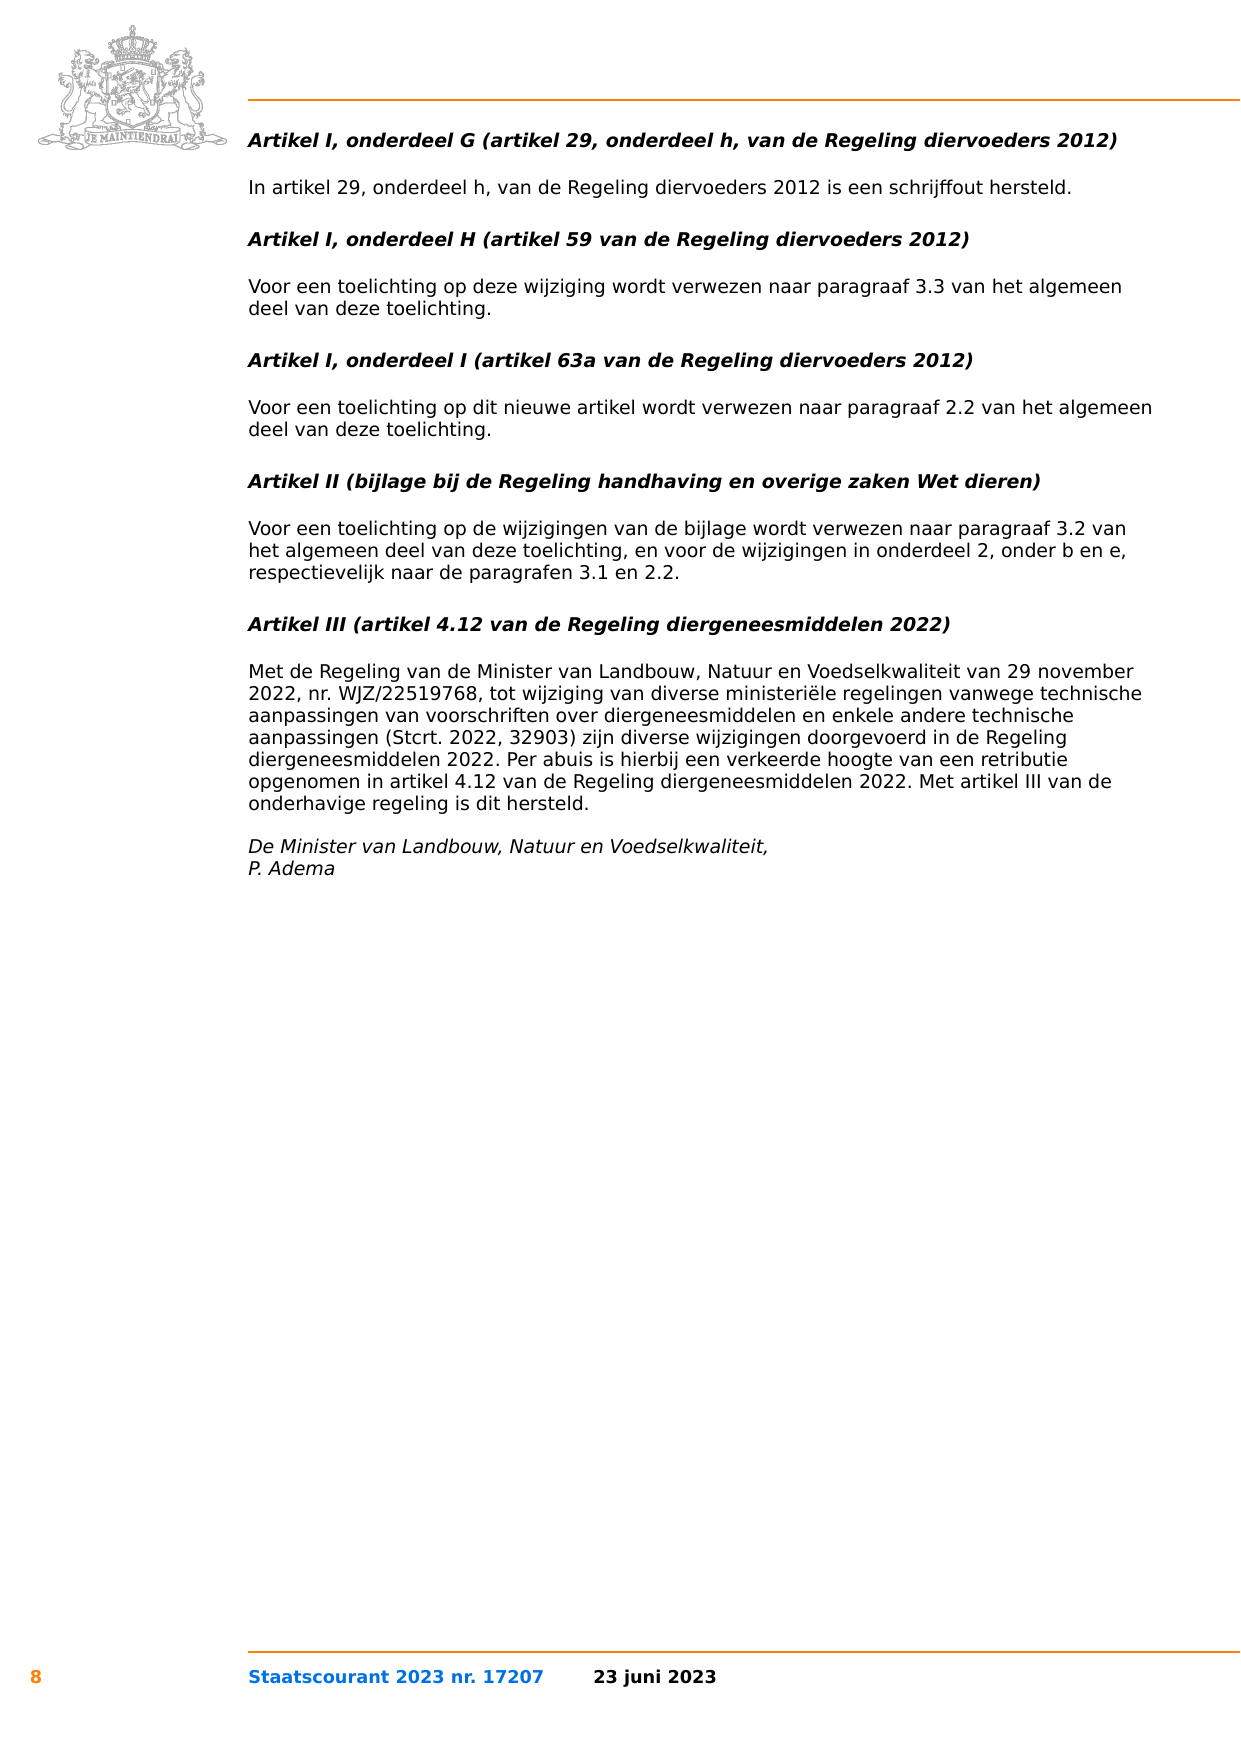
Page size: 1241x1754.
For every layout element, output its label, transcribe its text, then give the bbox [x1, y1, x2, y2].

text Voor een toelichting op de wijzigingen van de bijlage wordt verwezen naar paragraaf 3.2 van het algemeen deel van deze toelichting, en voor de wijzigingen in onderdeel 2, onder b en e, respectievelijk naar de paragrafen 3.1 en 2.2. [248, 518, 1163, 584]
subtitle Artikel I, onderdeel H (artikel 59 van de Regeling diervoeders 2012) [248, 229, 1163, 251]
subtitle Artikel III (artikel 4.12 van de Regeling diergeneesmiddelen 2022) [248, 614, 1163, 636]
picture [38, 25, 227, 150]
subtitle Artikel I, onderdeel G (artikel 29, onderdeel h, van de Regeling diervoeders 2012) [248, 130, 1163, 152]
text De Minister van Landbouw, Natuur en Voedselkwaliteit, P. Adema [248, 836, 1163, 880]
text Voor een toelichting op deze wijziging wordt verwezen naar paragraaf 3.3 van het algemeen deel van deze toelichting. [248, 276, 1163, 320]
subtitle Artikel I, onderdeel I (artikel 63a van de Regeling diervoeders 2012) [248, 350, 1163, 372]
text Met de Regeling van de Minister van Landbouw, Natuur en Voedselkwaliteit van 29 november 2022, nr. WJZ/22519768, tot wijziging van diverse ministeriële regelingen vanwege technische aanpassingen van voorschriften over diergeneesmiddelen en enkele andere technische aanpassingen (Stcrt. 2022, 32903) zijn diverse wijzigingen doorgevoerd in de Regeling diergeneesmiddelen 2022. Per abuis is hierbij een verkeerde hoogte van een retributie opgenomen in artikel 4.12 van de Regeling diergeneesmiddelen 2022. Met artikel III van de onderhavige regeling is dit hersteld. [248, 661, 1163, 814]
subtitle Artikel II (bijlage bij de Regeling handhaving en overige zaken Wet dieren) [248, 471, 1163, 493]
text Voor een toelichting op dit nieuwe artikel wordt verwezen naar paragraaf 2.2 van het algemeen deel van deze toelichting. [248, 397, 1163, 441]
text In artikel 29, onderdeel h, van de Regeling diervoeders 2012 is een schrijffout hersteld. [248, 177, 1163, 199]
